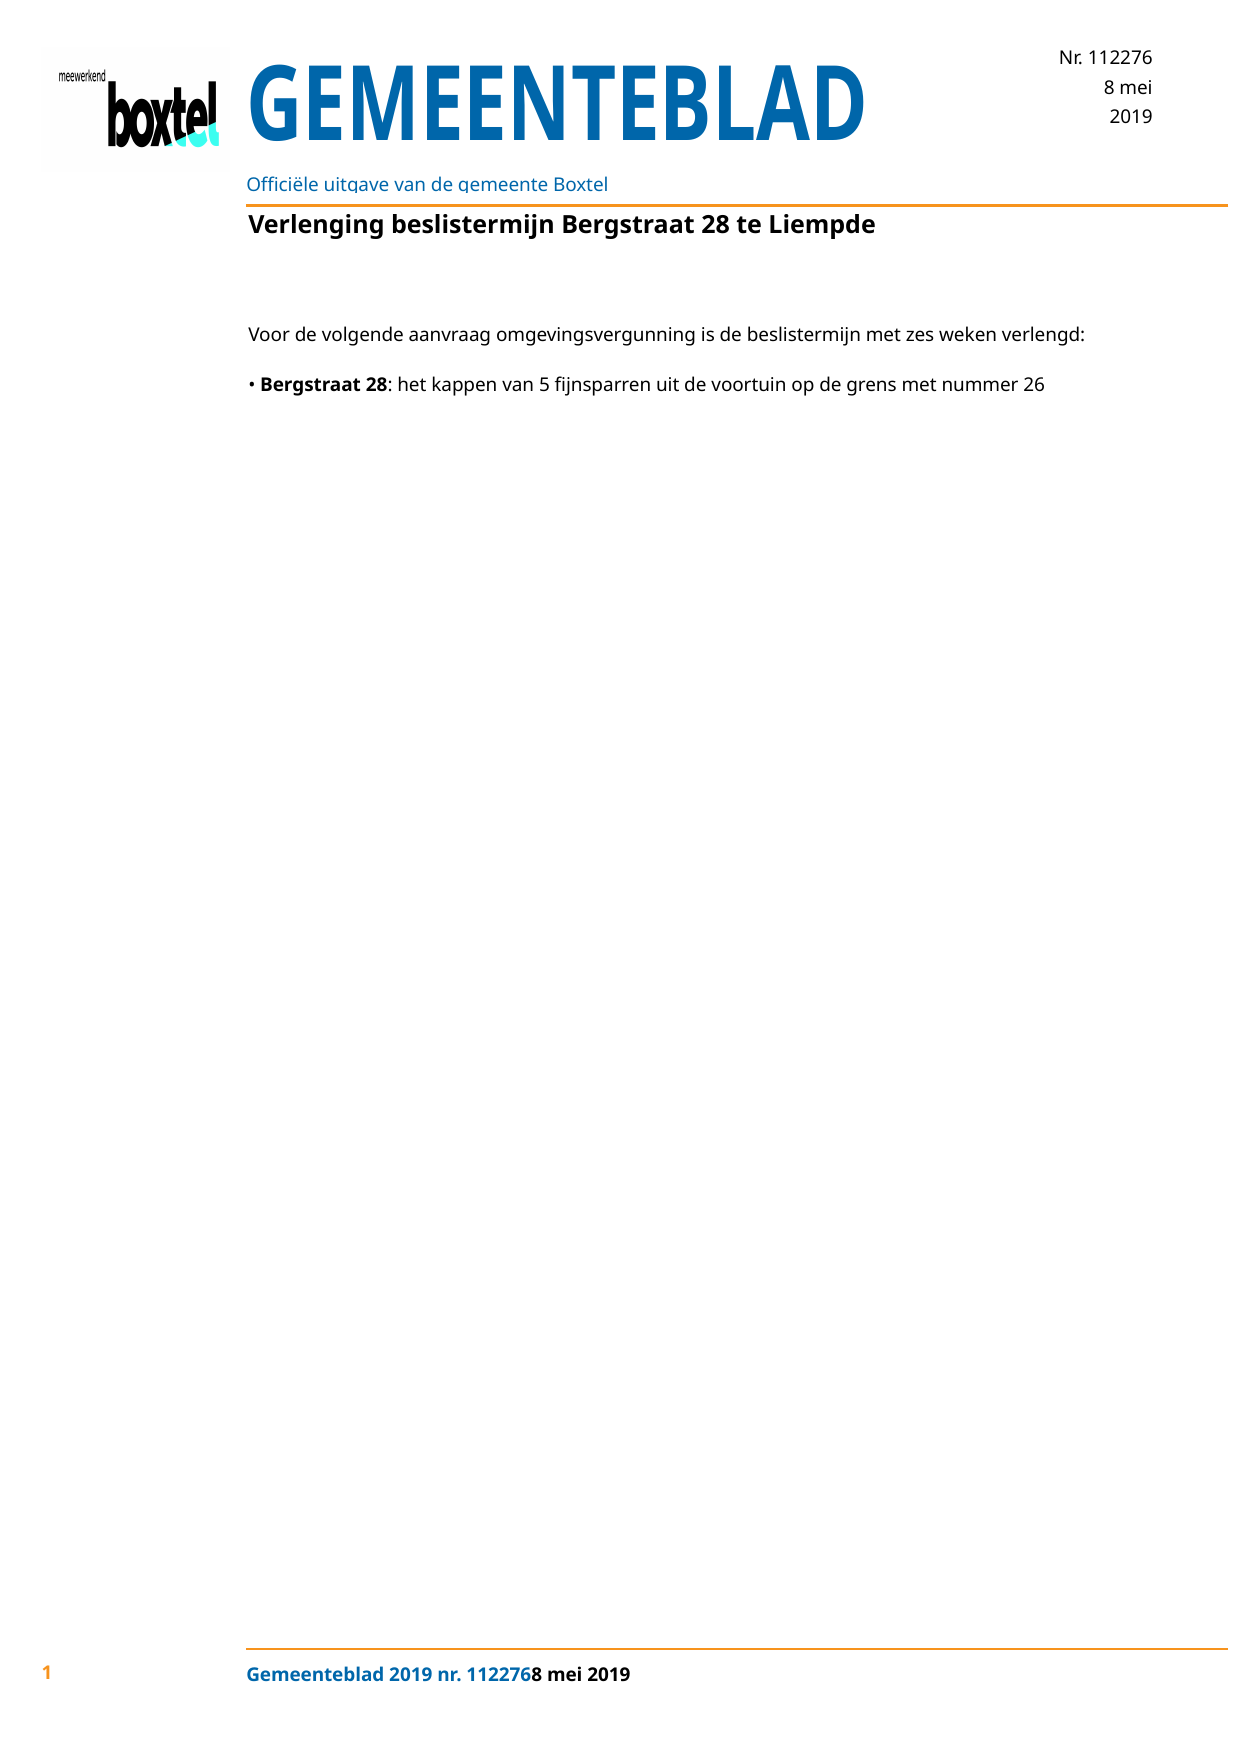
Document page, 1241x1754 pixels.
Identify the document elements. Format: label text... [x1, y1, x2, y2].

picture [41, 47, 231, 172]
text • Bergstraat 28: het kappen van 5 fijnsparren uit de voortuin op de grens met nummer 26 [248, 371, 1152, 397]
text Verlenging beslistermijn Bergstraat 28 te Liempde [248, 207, 1152, 241]
text Voor de volgende aanvraag omgevingsvergunning is de beslistermijn met zes weken verlengd: [248, 321, 1152, 346]
